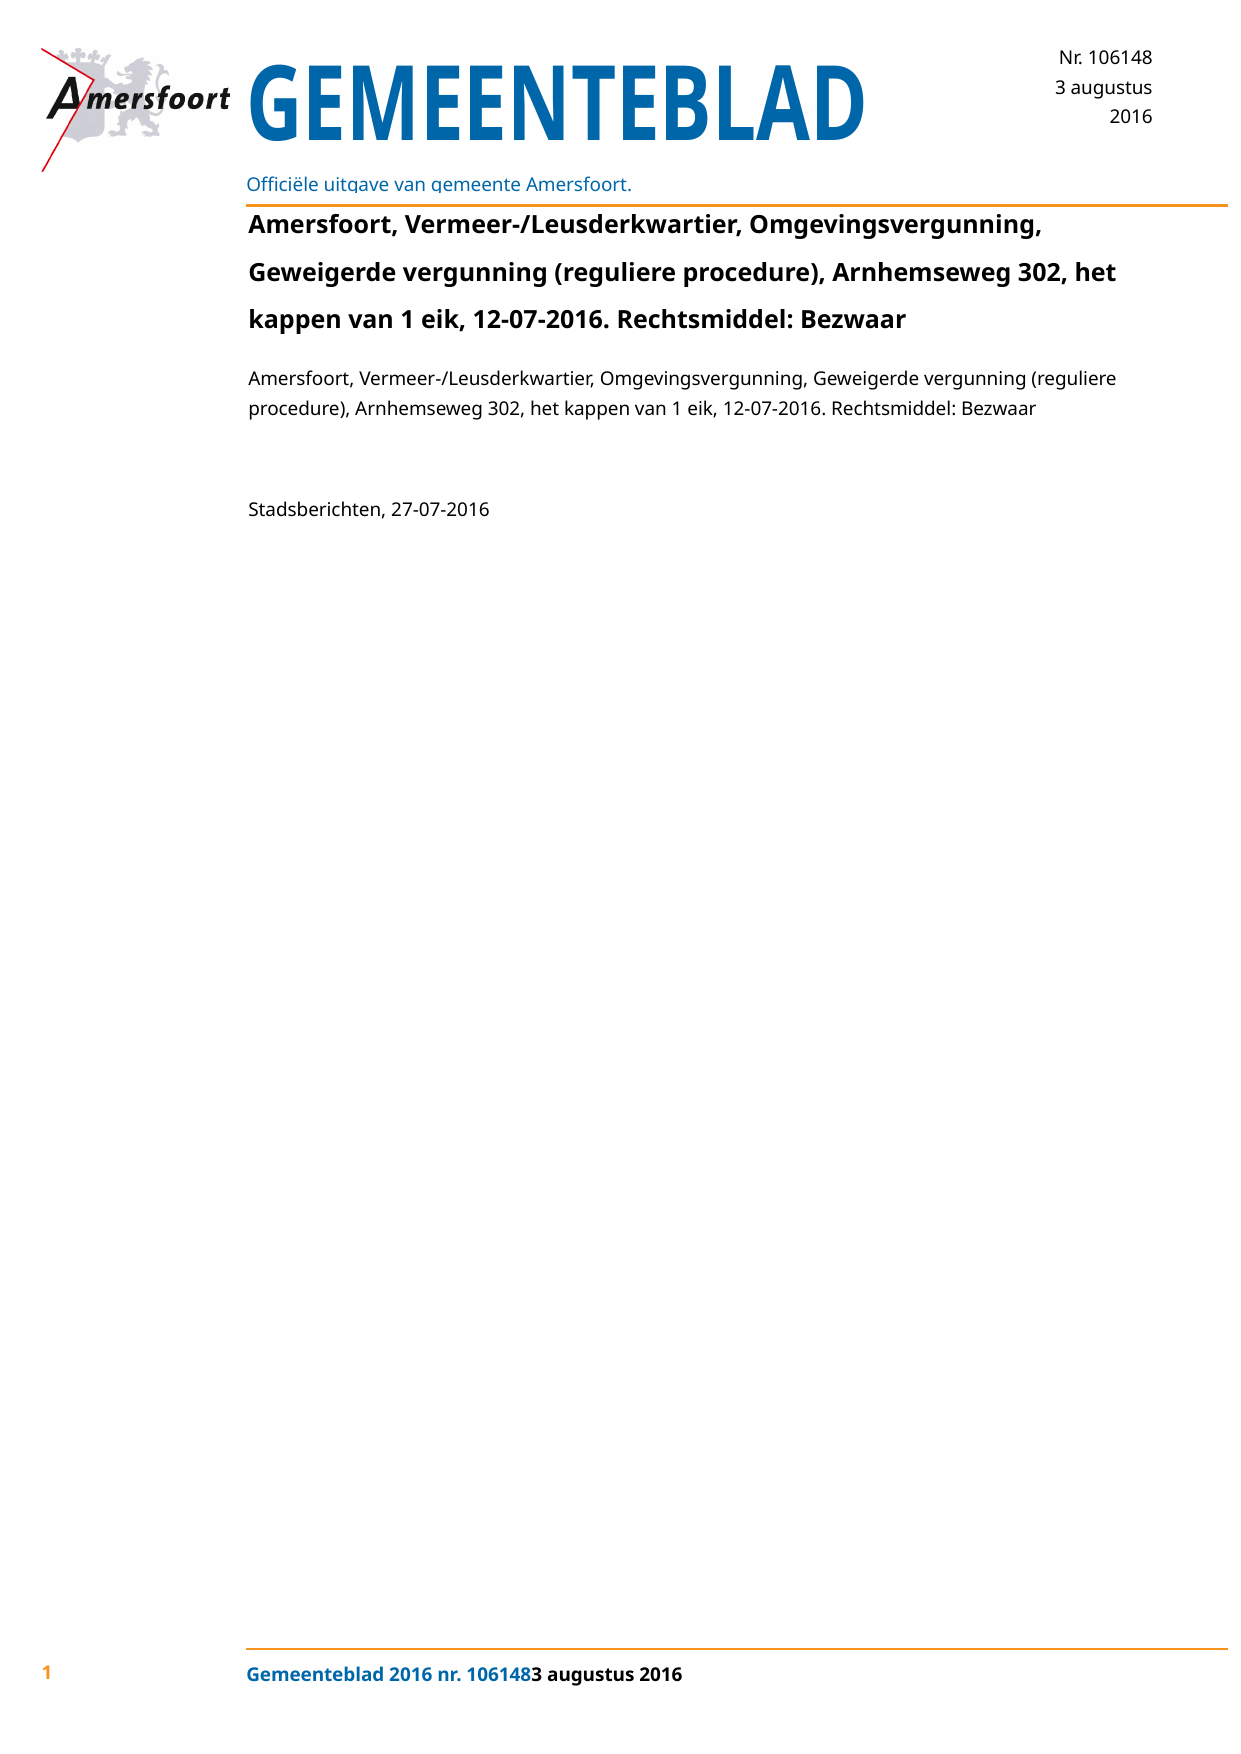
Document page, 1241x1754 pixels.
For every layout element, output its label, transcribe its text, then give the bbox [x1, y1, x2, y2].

text Amersfoort, Vermeer-/Leusderkwartier, Omgevingsvergunning, Geweigerde vergunning (reguliere procedure), Arnhemseweg 302, het kappen van 1 eik, 12-07-2016. Rechtsmiddel: Bezwaar [248, 207, 1152, 336]
picture [41, 47, 231, 172]
text Amersfoort, Vermeer-/Leusderkwartier, Omgevingsvergunning, Geweigerde vergunning (reguliere procedure), Arnhemseweg 302, het kappen van 1 eik, 12-07-2016. Rechtsmiddel: Bezwaar [248, 366, 1152, 421]
text Stadsberichten, 27-07-2016 [248, 496, 1152, 522]
